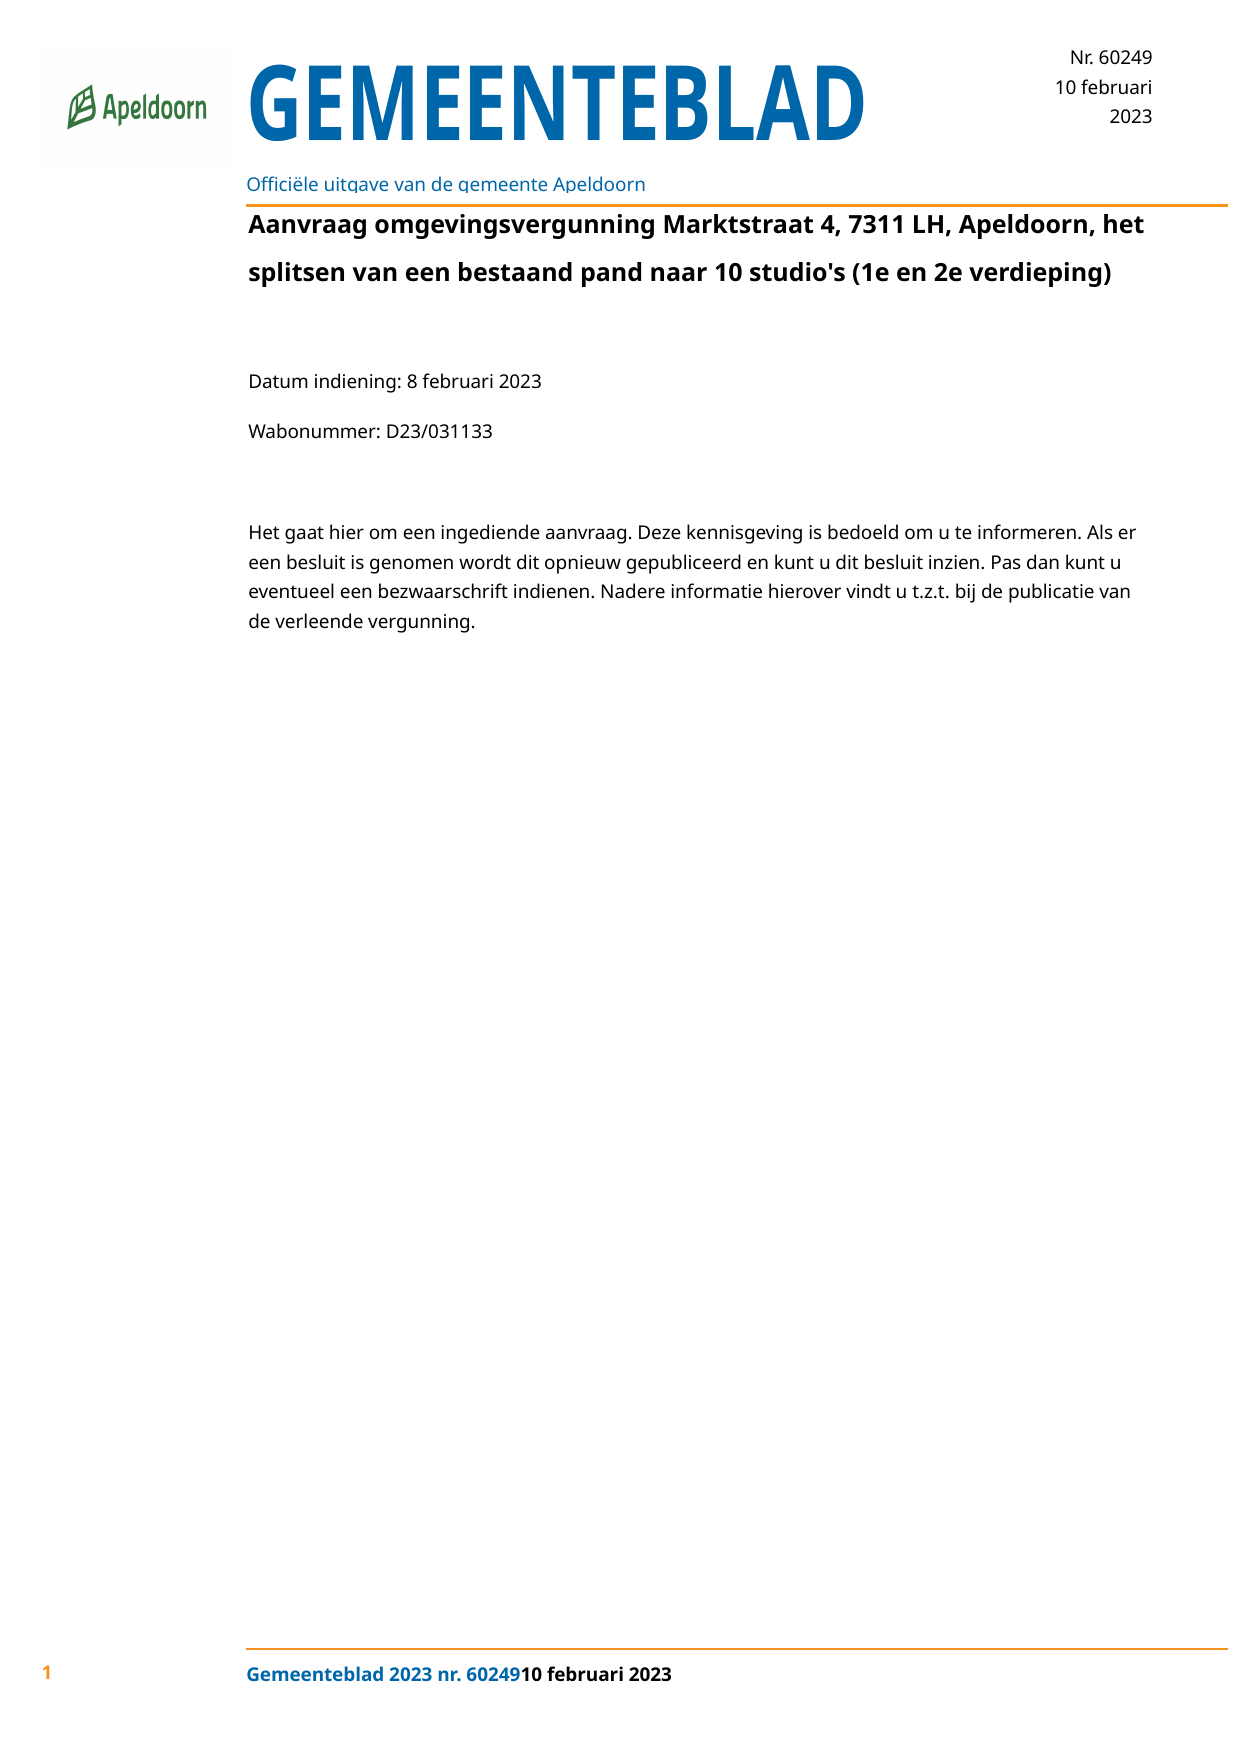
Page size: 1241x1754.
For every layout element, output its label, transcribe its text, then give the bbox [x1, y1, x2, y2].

text Datum indiening: 8 februari 2023 [248, 368, 1152, 394]
text Aanvraag omgevingsvergunning Marktstraat 4, 7311 LH, Apeldoorn, het splitsen van een bestaand pand naar 10 studio's (1e en 2e verdieping) [248, 207, 1152, 288]
picture [41, 47, 231, 172]
text Het gaat hier om een ingediende aanvraag. Deze kennisgeving is bedoeld om u te informeren. Als er een besluit is genomen wordt dit opnieuw gepubliceerd en kunt u dit besluit inzien. Pas dan kunt u eventueel een bezwaarschrift indienen. Nadere informatie hierover vindt u t.z.t. bij de publicatie van de verleende vergunning. [248, 519, 1152, 634]
text Wabonummer: D23/031133 [248, 419, 1152, 444]
